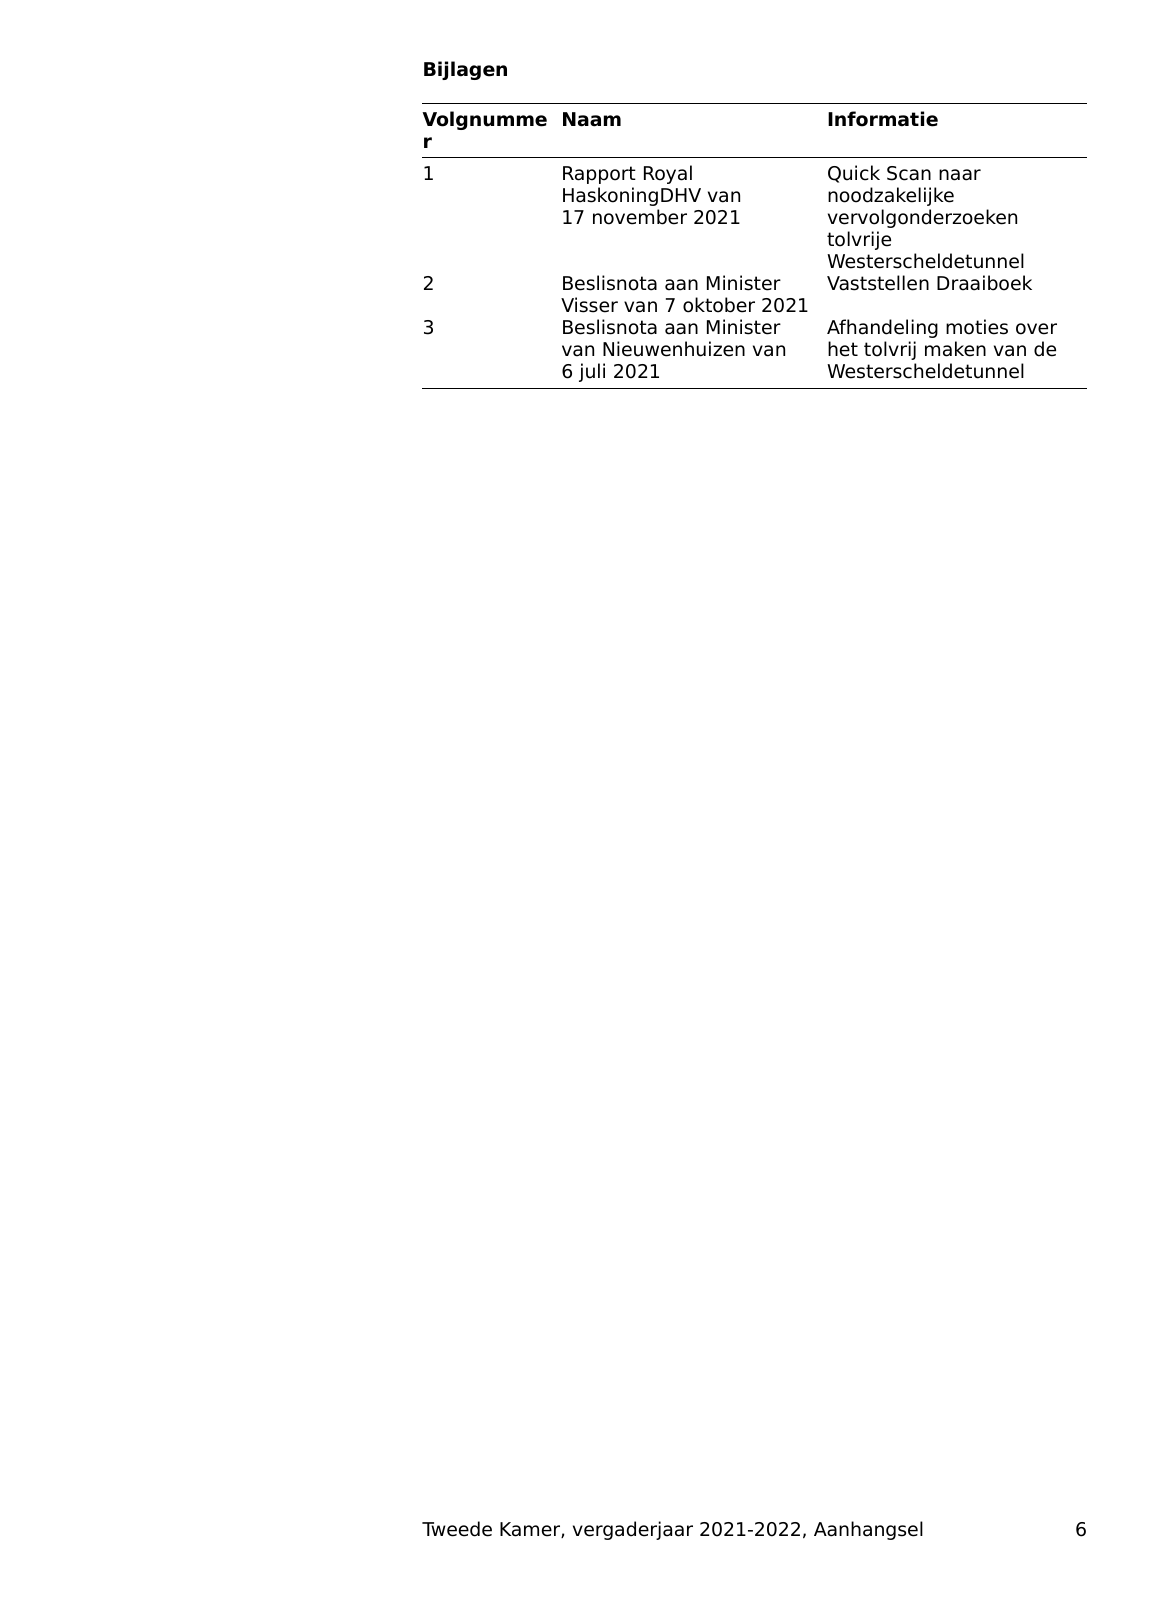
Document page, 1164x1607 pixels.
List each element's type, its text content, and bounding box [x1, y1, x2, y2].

table_cell Beslisnota aan Minister Visser van 7 oktober 2021 [555, 273, 821, 317]
table_header Volgnummer [422, 104, 555, 157]
table_header Naam [555, 104, 821, 157]
table_cell 1 [422, 158, 555, 273]
table_cell Vaststellen Draaiboek [821, 273, 1087, 317]
table_cell Rapport Royal HaskoningDHV van 17 november 2021 [555, 158, 821, 273]
table_cell 2 [422, 273, 555, 317]
table_cell 3 [422, 317, 555, 387]
subtitle Bijlagen [422, 59, 1087, 81]
table_header Informatie [821, 104, 1087, 157]
table_cell Afhandeling moties over het tolvrij maken van de Westerscheldetunnel [821, 317, 1087, 387]
table_cell Quick Scan naar noodzakelijke vervolgonderzoeken tolvrije Westerscheldetunnel [821, 158, 1087, 273]
table_cell Beslisnota aan Minister van Nieuwenhuizen van 6 juli 2021 [555, 317, 821, 387]
